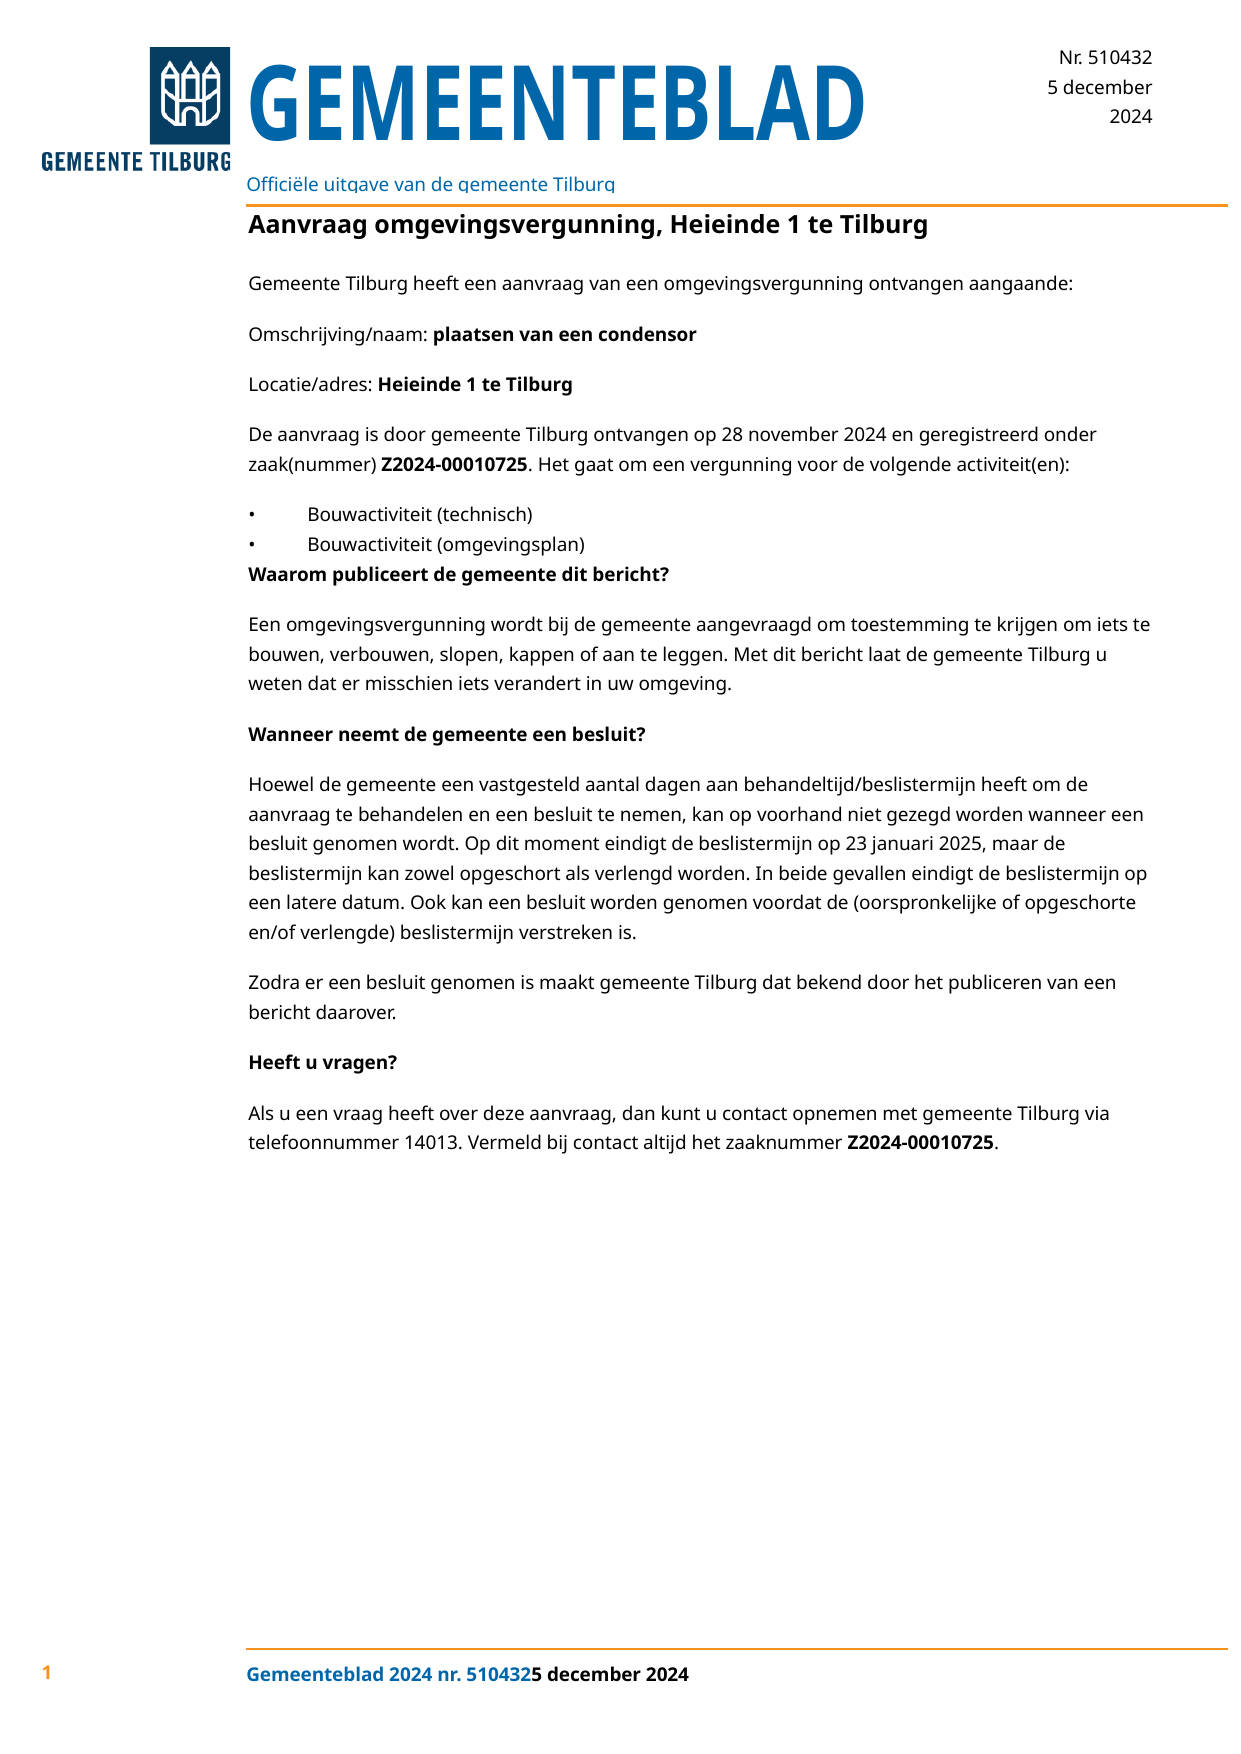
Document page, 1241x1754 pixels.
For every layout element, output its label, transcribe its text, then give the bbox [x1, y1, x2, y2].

text Aanvraag omgevingsvergunning, Heieinde 1 te Tilburg [248, 207, 1152, 241]
text Omschrijving/naam: plaatsen van een condensor [248, 321, 1152, 346]
text De aanvraag is door gemeente Tilburg ontvangen op 28 november 2024 en geregistreerd onder zaak(nummer) Z2024-00010725. Het gaat om een vergunning voor de volgende activiteit(en): [248, 422, 1152, 477]
text Gemeente Tilburg heeft een aanvraag van een omgevingsvergunning ontvangen aangaande: [248, 270, 1152, 296]
text Wanneer neemt de gemeente een besluit? [248, 721, 1152, 746]
list Bouwactiviteit (omgevingsplan) [248, 531, 1152, 557]
picture [41, 47, 231, 172]
text Als u een vraag heeft over deze aanvraag, dan kunt u contact opnemen met gemeente Tilburg via telefoonnummer 14013. Vermeld bij contact altijd het zaaknummer Z2024-00010725. [248, 1100, 1152, 1155]
text Locatie/adres: Heieinde 1 te Tilburg [248, 371, 1152, 397]
text Waarom publiceert de gemeente dit bericht? [248, 561, 1152, 586]
text Heeft u vragen? [248, 1049, 1152, 1075]
text Zodra er een besluit genomen is maakt gemeente Tilburg dat bekend door het publiceren van een bericht daarover. [248, 969, 1152, 1025]
text Een omgevingsvergunning wordt bij de gemeente aangevraagd om toestemming te krijgen om iets te bouwen, verbouwen, slopen, kappen of aan te leggen. Met dit bericht laat de gemeente Tilburg u weten dat er misschien iets verandert in uw omgeving. [248, 611, 1152, 696]
text Hoewel de gemeente een vastgesteld aantal dagen aan behandeltijd/beslistermijn heeft om de aanvraag te behandelen en een besluit te nemen, kan op voorhand niet gezegd worden wanneer een besluit genomen wordt. Op dit moment eindigt de beslistermijn op 23 januari 2025, maar de beslistermijn kan zowel opgeschort als verlengd worden. In beide gevallen eindigt de beslistermijn op een latere datum. Ook kan een besluit worden genomen voordat de (oorspronkelijke of opgeschorte en/of verlengde) beslistermijn verstreken is. [248, 771, 1152, 945]
list Bouwactiviteit (technisch) [248, 502, 1152, 527]
